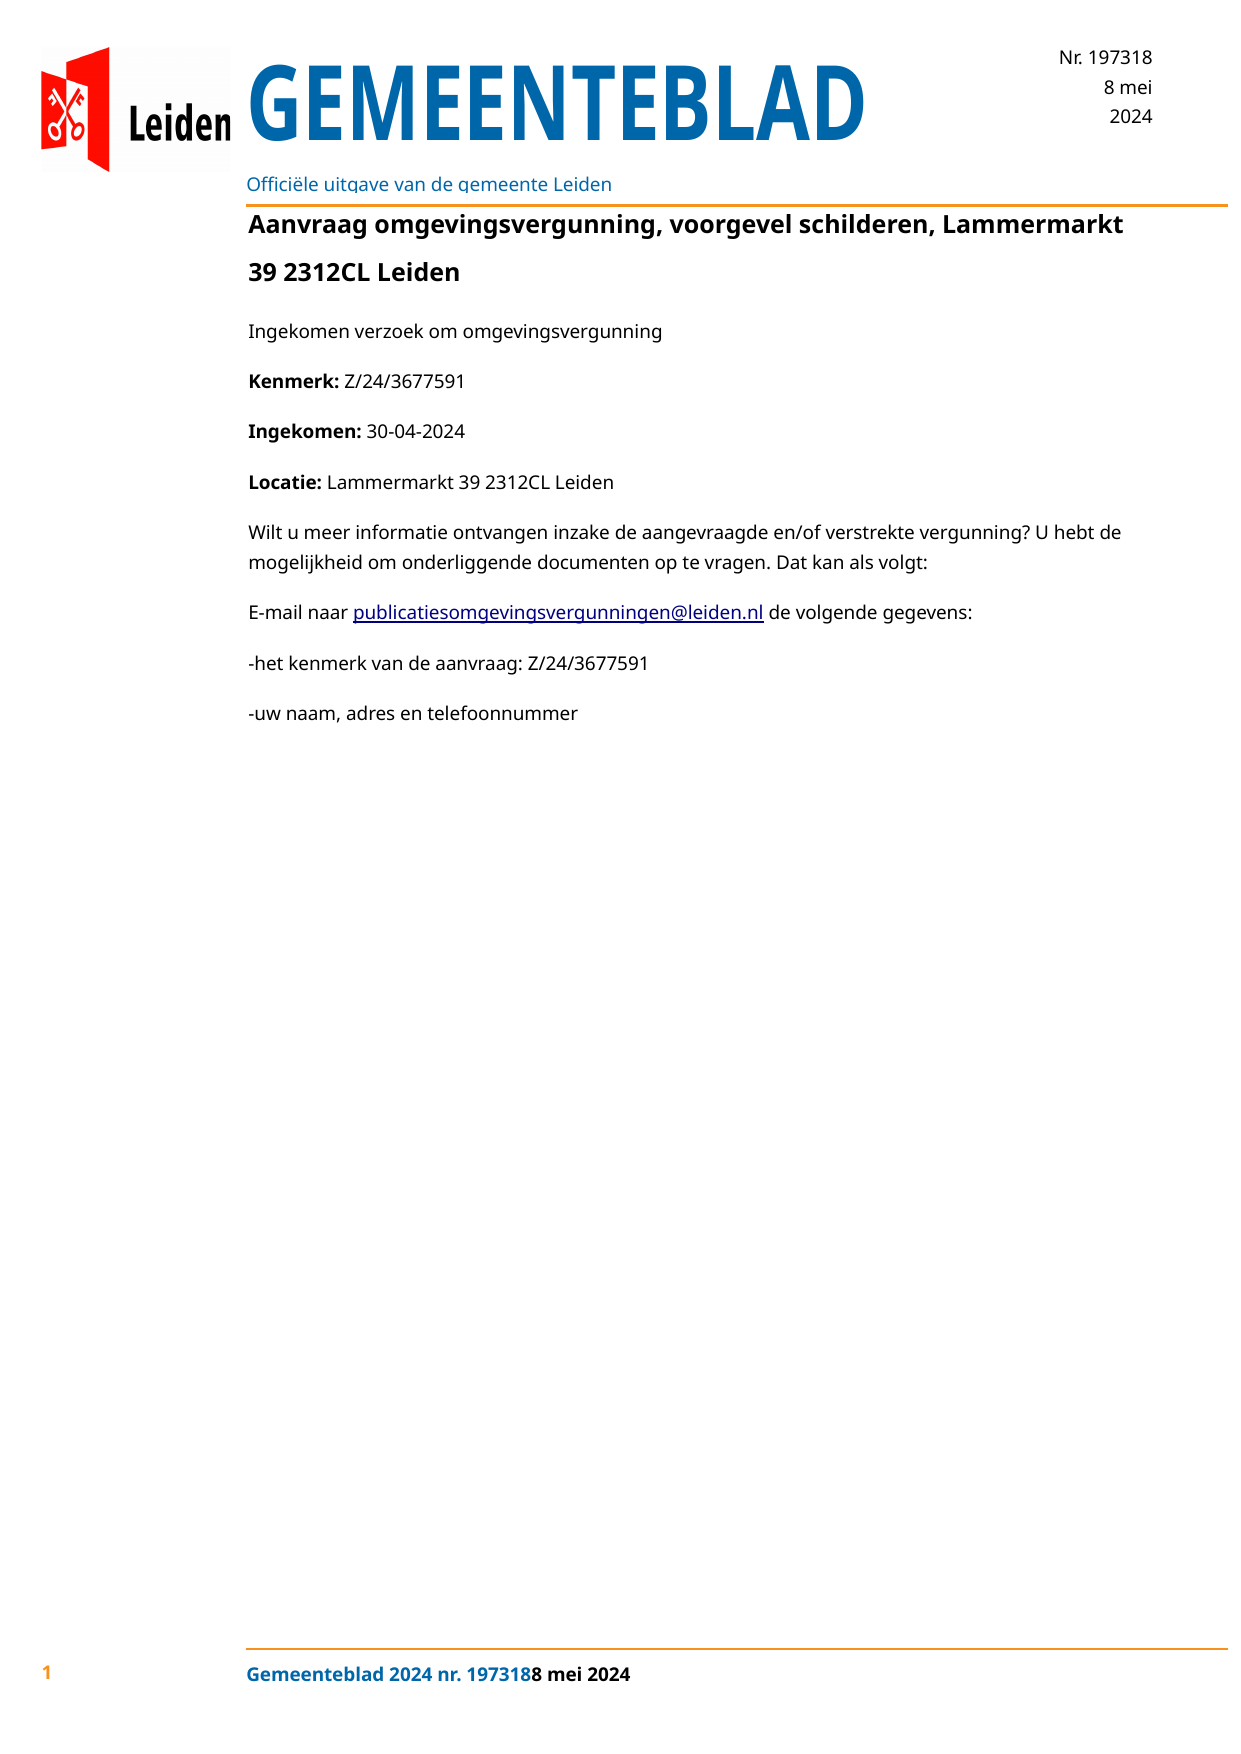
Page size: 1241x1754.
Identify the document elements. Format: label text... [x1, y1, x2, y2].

text -uw naam, adres en telefoonnummer [248, 700, 1152, 726]
text Kenmerk: Z/24/3677591 [248, 368, 1152, 394]
text Ingekomen: 30-04-2024 [248, 419, 1152, 444]
text Ingekomen verzoek om omgevingsvergunning [248, 318, 1152, 344]
text -het kenmerk van de aanvraag: Z/24/3677591 [248, 650, 1152, 676]
text Locatie: Lammermarkt 39 2312CL Leiden [248, 469, 1152, 495]
text E-mail naar publicatiesomgevingsvergunningen@leiden.nl de volgende gegevens: [248, 599, 1152, 625]
picture [41, 47, 231, 172]
text Aanvraag omgevingsvergunning, voorgevel schilderen, Lammermarkt 39 2312CL Leiden [248, 207, 1152, 288]
text Wilt u meer informatie ontvangen inzake de aangevraagde en/of verstrekte vergunning? U hebt de mogelijkheid om onderliggende documenten op te vragen. Dat kan als volgt: [248, 519, 1152, 575]
